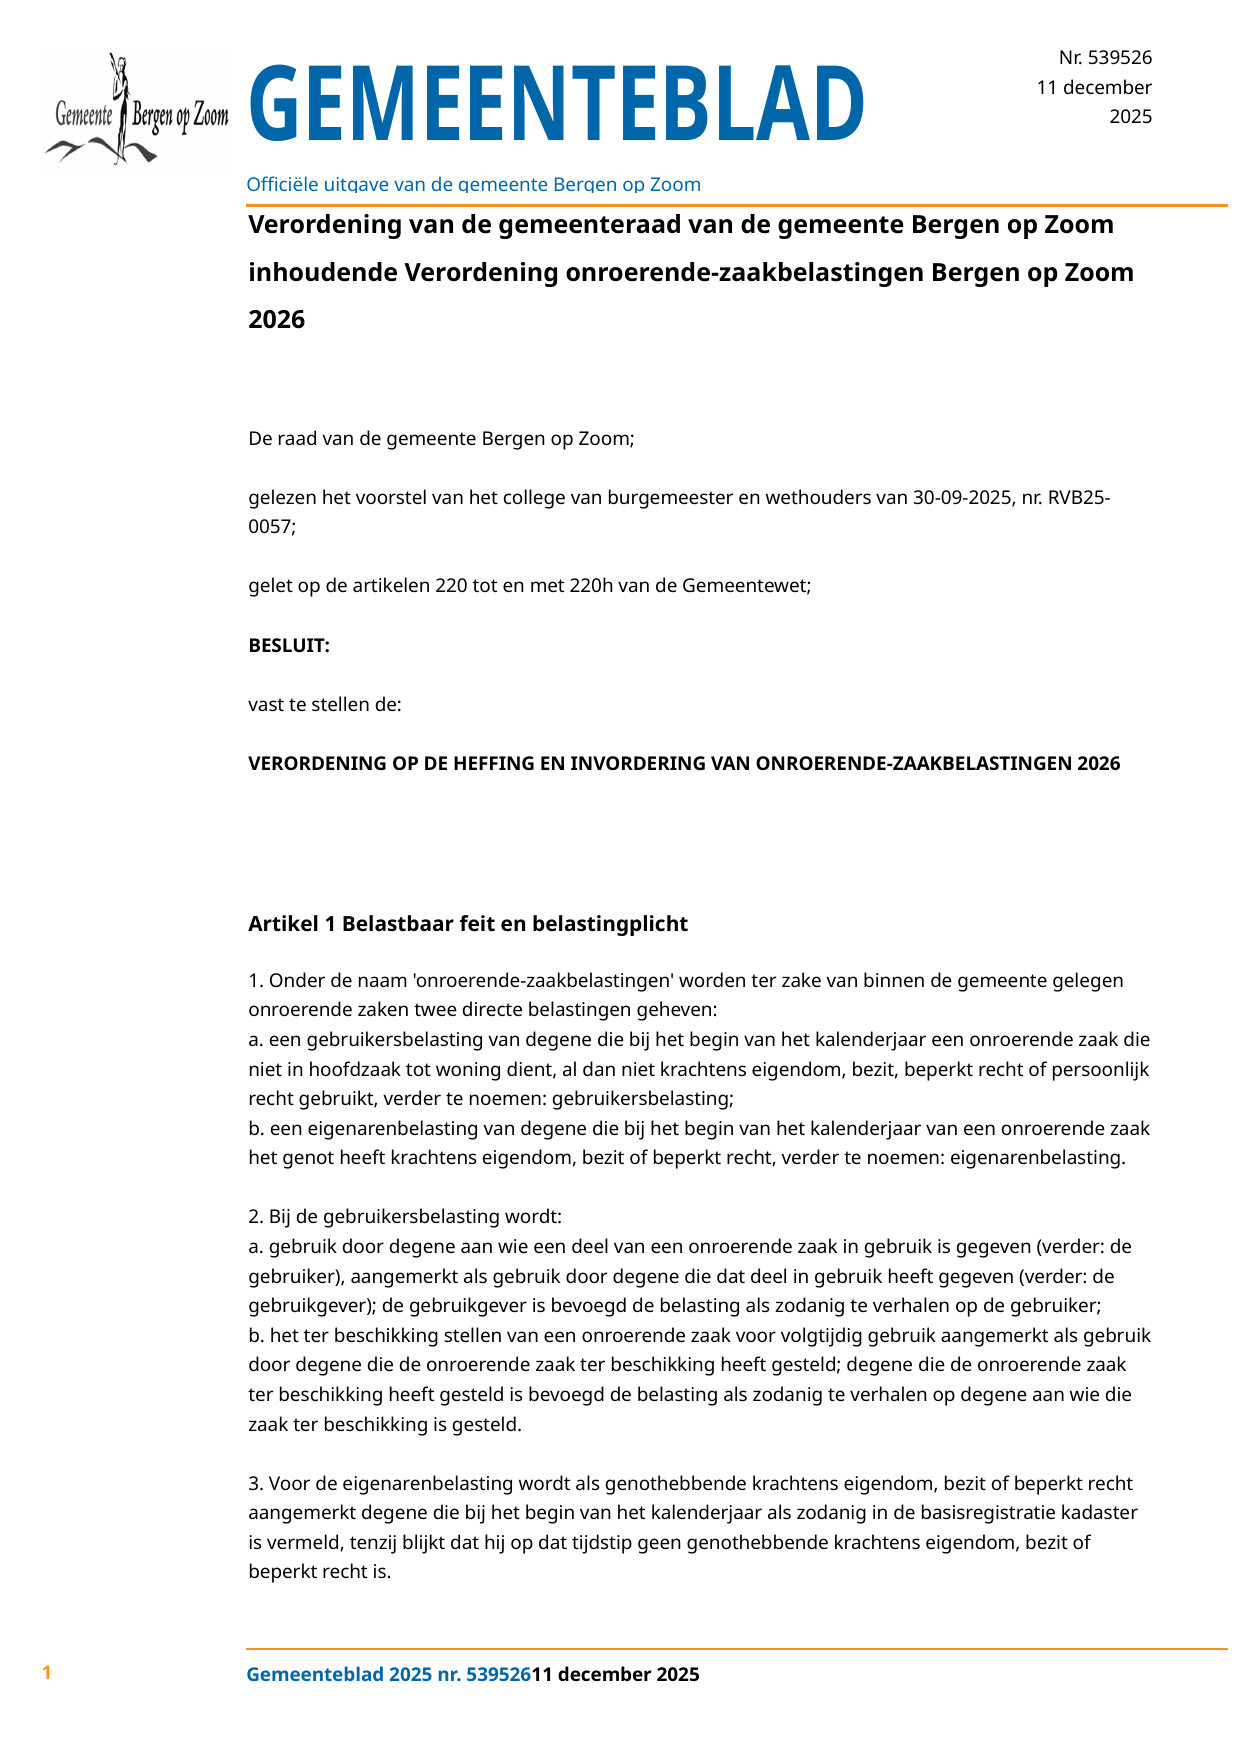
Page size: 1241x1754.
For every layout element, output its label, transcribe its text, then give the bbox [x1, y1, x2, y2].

text Verordening van de gemeenteraad van de gemeente Bergen op Zoom inhoudende Verordening onroerende-zaakbelastingen Bergen op Zoom 2026 [248, 207, 1152, 336]
text 1. Onder de naam 'onroerende-zaakbelastingen' worden ter zake van binnen de gemeente gelegen onroerende zaken twee directe belastingen geheven: [248, 967, 1152, 1022]
text vast te stellen de: [248, 691, 1152, 717]
picture [41, 47, 231, 172]
text 3. Voor de eigenarenbelasting wordt als genothebbende krachtens eigendom, bezit of beperkt recht aangemerkt degene die bij het begin van het kalenderjaar als zodanig in de basisregistratie kadaster is vermeld, tenzij blijkt dat hij op dat tijdstip geen genothebbende krachtens eigendom, bezit of beperkt recht is. [248, 1470, 1152, 1584]
text 2. Bij de gebruikersbelasting wordt: [248, 1204, 1152, 1229]
text a. gebruik door degene aan wie een deel van een onroerende zaak in gebruik is gegeven (verder: de gebruiker), aangemerkt als gebruik door degene die dat deel in gebruik heeft gegeven (verder: de gebruikgever); de gebruikgever is bevoegd de belasting als zodanig te verhalen op de gebruiker; [248, 1233, 1152, 1318]
text b. een eigenarenbelasting van degene die bij het begin van het kalenderjaar van een onroerende zaak het genot heeft krachtens eigendom, bezit of beperkt recht, verder te noemen: eigenarenbelasting. [248, 1115, 1152, 1170]
text Artikel 1 Belastbaar feit en belastingplicht [248, 909, 1152, 937]
text a. een gebruikersbelasting van degene die bij het begin van het kalenderjaar een onroerende zaak die niet in hoofdzaak tot woning dient, al dan niet krachtens eigendom, bezit, beperkt recht of persoonlijk recht gebruikt, verder te noemen: gebruikersbelasting; [248, 1026, 1152, 1111]
text BESLUIT: [248, 632, 1152, 657]
text De raad van de gemeente Bergen op Zoom; [248, 425, 1152, 450]
text gelet op de artikelen 220 tot en met 220h van de Gemeentewet; [248, 573, 1152, 598]
text b. het ter beschikking stellen van een onroerende zaak voor volgtijdig gebruik aangemerkt als gebruik door degene die de onroerende zaak ter beschikking heeft gesteld; degene die de onroerende zaak ter beschikking heeft gesteld is bevoegd de belasting als zodanig te verhalen op degene aan wie die zaak ter beschikking is gesteld. [248, 1322, 1152, 1436]
text gelezen het voorstel van het college van burgemeester en wethouders van 30-09-2025, nr. RVB25-0057; [248, 484, 1152, 539]
text VERORDENING OP DE HEFFING EN INVORDERING VAN ONROERENDE-ZAAKBELASTINGEN 2026 [248, 750, 1152, 776]
